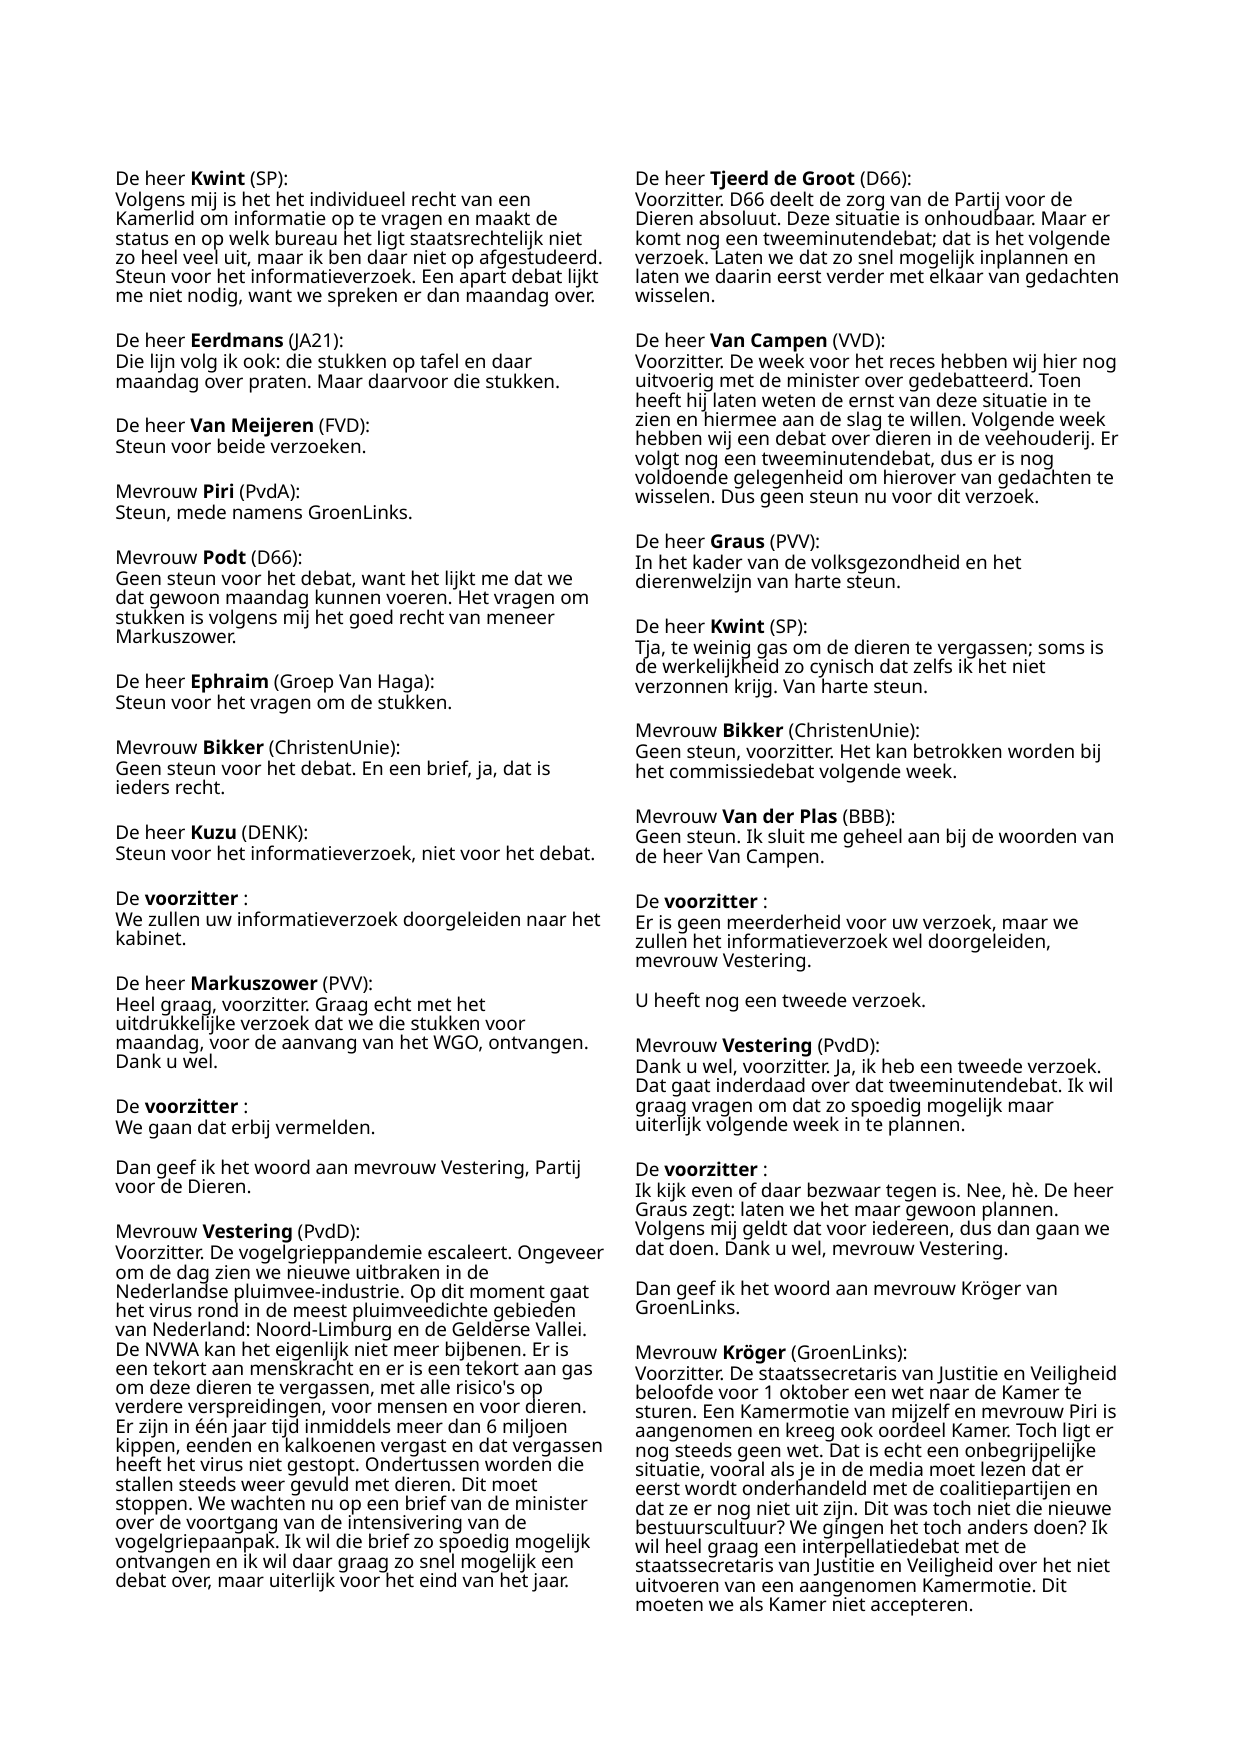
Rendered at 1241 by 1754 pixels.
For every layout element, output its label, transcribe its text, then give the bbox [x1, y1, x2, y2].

text Geen steun voor het debat. En een brief, ja, dat is ieders recht. [115, 759, 605, 798]
text Er is geen meerderheid voor uw verzoek, maar we zullen het informatieverzoek wel doorgeleiden, mevrouw Vestering. [635, 914, 1125, 971]
text De heer Kwint (SP): [635, 613, 1125, 639]
text Heel graag, voorzitter. Graag echt met het uitdrukkelijke verzoek dat we die stukken voor maandag, voor de aanvang van het WGO, ontvangen. Dank u wel. [115, 996, 605, 1073]
text Geen steun, voorzitter. Het kan betrokken worden bij het commissiedebat volgende week. [635, 743, 1125, 782]
text De heer Van Campen (VVD): [635, 327, 1125, 353]
text Voorzitter. De staatssecretaris van Justitie en Veiligheid beloofde voor 1 oktober een wet naar de Kamer te sturen. Een Kamermotie van mijzelf en mevrouw Piri is aangenomen en kreeg ook oordeel Kamer. Toch ligt er nog steeds geen wet. Dat is echt een onbegrijpelijke situatie, vooral als je in de media moet lezen dat er eerst wordt onderhandeld met de coalitiepartijen en dat ze er nog niet uit zijn. Dit was toch niet die nieuwe bestuurscultuur? We gingen het toch anders doen? Ik wil heel graag een interpellatiedebat met de staatssecretaris van Justitie en Veiligheid over het niet uitvoeren van een aangenomen Kamermotie. Dit moeten we als Kamer niet accepteren. [635, 1364, 1125, 1615]
text De voorzitter : [115, 1093, 605, 1119]
text We zullen uw informatieverzoek doorgeleiden naar het kabinet. [115, 911, 605, 949]
text De voorzitter : [635, 1156, 1125, 1182]
text Steun voor het vragen om de stukken. [115, 694, 605, 713]
text De voorzitter : [115, 885, 605, 911]
text Steun voor het informatieverzoek, niet voor het debat. [115, 845, 605, 864]
text Voorzitter. De week voor het reces hebben wij hier nog uitvoerig met de minister over gedebatteerd. Toen heeft hij laten weten de ernst van deze situatie in te zien en hiermee aan de slag te willen. Volgende week hebben wij een debat over dieren in de veehouderij. Er volgt nog een tweeminutendebat, dus er is nog voldoende gelegenheid om hierover van gedachten te wisselen. Dus geen steun nu voor dit verzoek. [635, 353, 1125, 507]
text Voorzitter. D66 deelt de zorg van de Partij voor de Dieren absoluut. Deze situatie is onhoudbaar. Maar er komt nog een tweeminutendebat; dat is het volgende verzoek. Laten we dat zo snel mogelijk inplannen en laten we daarin eerst verder met elkaar van gedachten wisselen. [635, 191, 1125, 307]
text Mevrouw Podt (D66): [115, 544, 605, 570]
text We gaan dat erbij vermelden. [115, 1119, 605, 1138]
text Steun, mede namens GroenLinks. [115, 504, 605, 523]
text In het kader van de volksgezondheid en het dierenwelzijn van harte steun. [635, 554, 1125, 592]
text Volgens mij is het het individueel recht van een Kamerlid om informatie op te vragen en maakt de status en op welk bureau het ligt staatsrechtelijk niet zo heel veel uit, maar ik ben daar niet op afgestudeerd. Steun voor het informatieverzoek. Een apart debat lijkt me niet nodig, want we spreken er dan maandag over. [115, 191, 605, 307]
text Ik kijk even of daar bezwaar tegen is. Nee, hè. De heer Graus zegt: laten we het maar gewoon plannen. Volgens mij geldt dat voor iedereen, dus dan gaan we dat doen. Dank u wel, mevrouw Vestering. [635, 1182, 1125, 1259]
text De heer Markuszower (PVV): [115, 970, 605, 996]
text Die lijn volg ik ook: die stukken op tafel en daar maandag over praten. Maar daarvoor die stukken. [115, 353, 605, 392]
text De heer Ephraim (Groep Van Haga): [115, 668, 605, 694]
text Dan geef ik het woord aan mevrouw Kröger van GroenLinks. [635, 1279, 1125, 1318]
text De heer Eerdmans (JA21): [115, 328, 605, 353]
text De heer Graus (PVV): [635, 528, 1125, 554]
text Geen steun. Ik sluit me geheel aan bij de woorden van de heer Van Campen. [635, 828, 1125, 867]
text Mevrouw Vestering (PvdD): [635, 1032, 1125, 1058]
text Mevrouw Van der Plas (BBB): [635, 803, 1125, 828]
text Mevrouw Bikker (ChristenUnie): [635, 718, 1125, 743]
text Steun voor beide verzoeken. [115, 438, 605, 458]
text De heer Van Meijeren (FVD): [115, 413, 605, 438]
text Geen steun voor het debat, want het lijkt me dat we dat gewoon maandag kunnen voeren. Het vragen om stukken is volgens mij het goed recht van meneer Markuszower. [115, 570, 605, 647]
text De heer Tjeerd de Groot (D66): [635, 165, 1125, 191]
text U heeft nog een tweede verzoek. [635, 992, 1125, 1011]
text De heer Kuzu (DENK): [115, 819, 605, 845]
text Tja, te weinig gas om de dieren te vergassen; soms is de werkelijkheid zo cynisch dat zelfs ik het niet verzonnen krijg. Van harte steun. [635, 639, 1125, 697]
text Voorzitter. De vogelgrieppandemie escaleert. Ongeveer om de dag zien we nieuwe uitbraken in de Nederlandse pluimvee-industrie. Op dit moment gaat het virus rond in de meest pluimveedichte gebieden van Nederland: Noord-Limburg en de Gelderse Vallei. De NVWA kan het eigenlijk niet meer bijbenen. Er is een tekort aan menskracht en er is een tekort aan gas om deze dieren te vergassen, met alle risico's op verdere verspreidingen, voor mensen en voor dieren. Er zijn in één jaar tijd inmiddels meer dan 6 miljoen kippen, eenden en kalkoenen vergast en dat vergassen heeft het virus niet gestopt. Ondertussen worden die stallen steeds weer gevuld met dieren. Dit moet stoppen. We wachten nu op een brief van de minister over de voortgang van de intensivering van de vogelgriepaanpak. Ik wil die brief zo spoedig mogelijk ontvangen en ik wil daar graag zo snel mogelijk een debat over, maar uiterlijk voor het eind van het jaar. [115, 1244, 605, 1591]
text Mevrouw Bikker (ChristenUnie): [115, 734, 605, 759]
text Dan geef ik het woord aan mevrouw Vestering, Partij voor de Dieren. [115, 1159, 605, 1198]
text Dank u wel, voorzitter. Ja, ik heb een tweede verzoek. Dat gaat inderdaad over dat tweeminutendebat. Ik wil graag vragen om dat zo spoedig mogelijk maar uiterlijk volgende week in te plannen. [635, 1058, 1125, 1135]
text De voorzitter : [635, 888, 1125, 914]
text De heer Kwint (SP): [115, 165, 605, 191]
text Mevrouw Piri (PvdA): [115, 478, 605, 504]
text Mevrouw Vestering (PvdD): [115, 1219, 605, 1244]
text Mevrouw Kröger (GroenLinks): [635, 1339, 1125, 1364]
